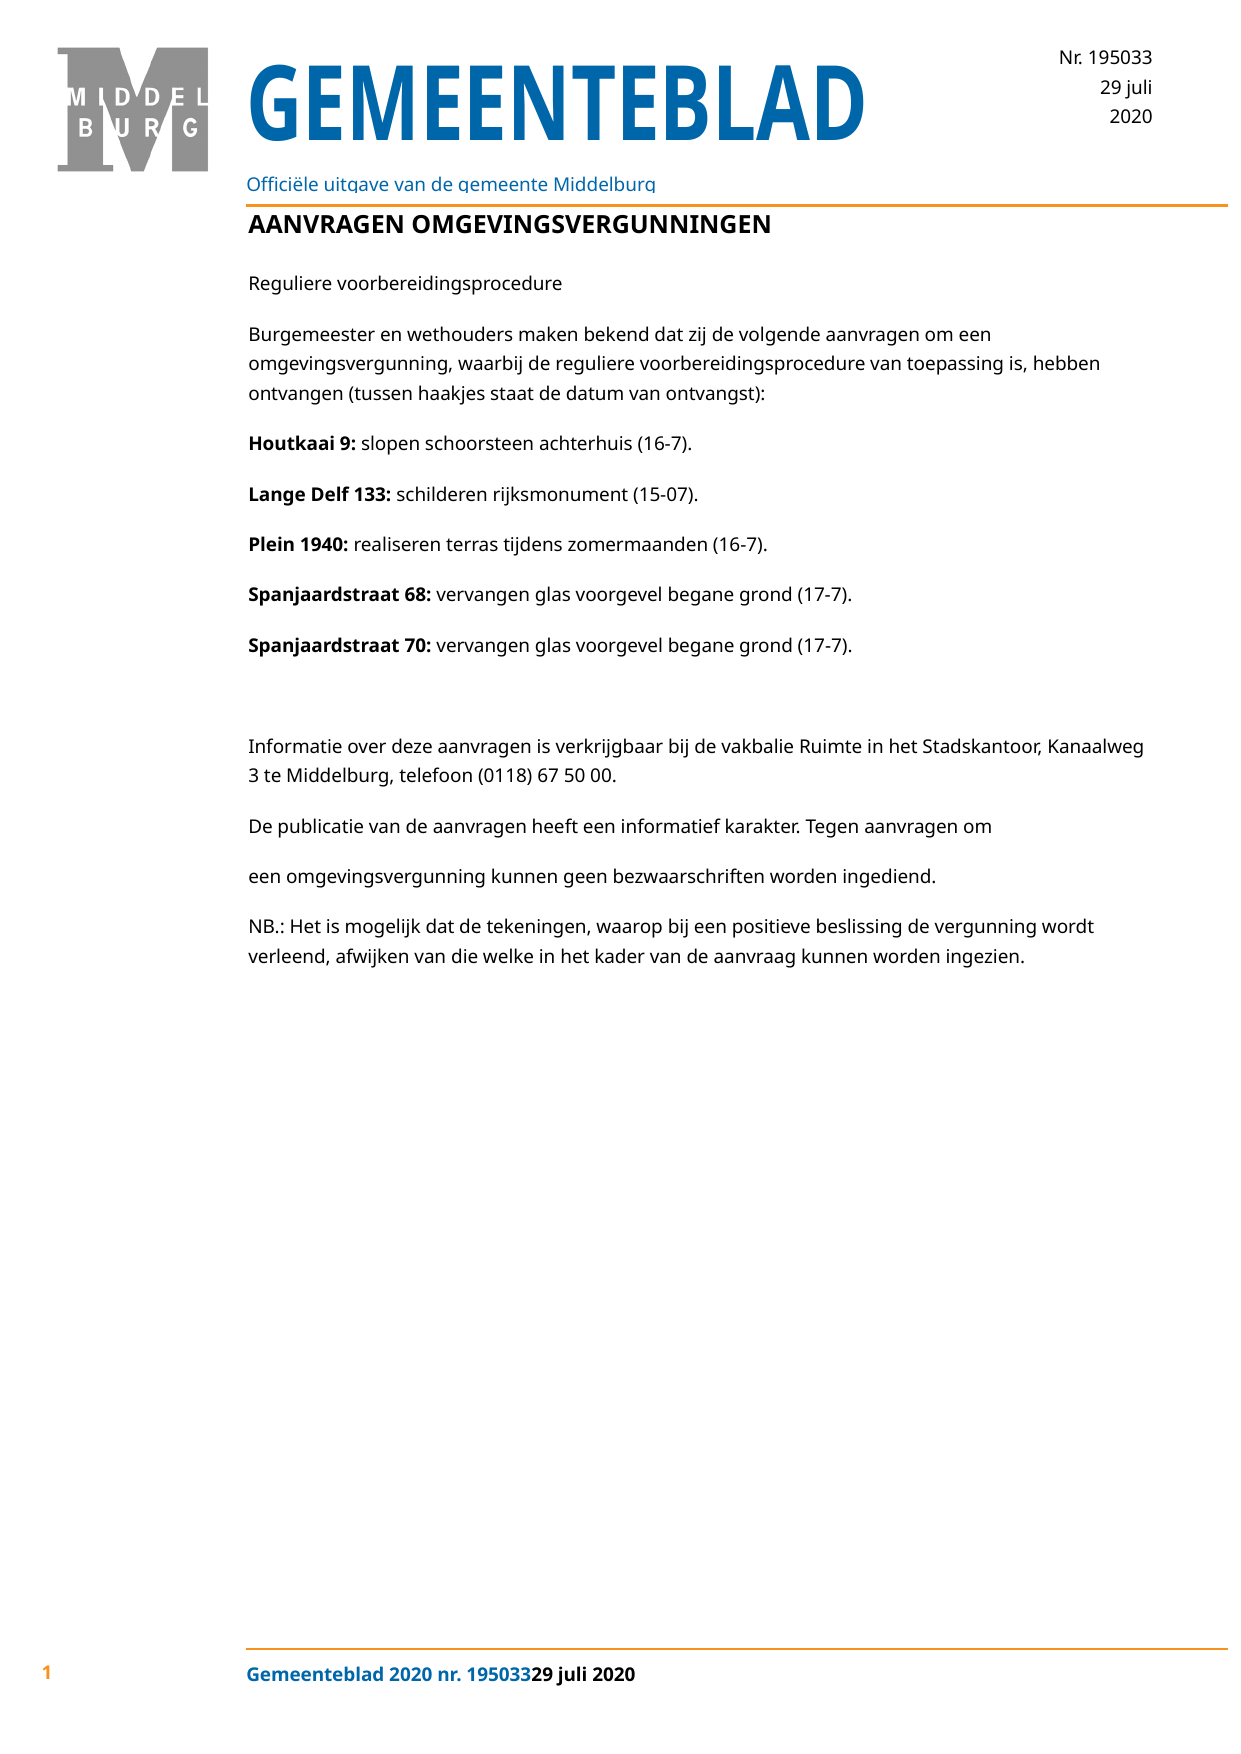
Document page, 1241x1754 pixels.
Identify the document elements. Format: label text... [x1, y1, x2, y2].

text Spanjaardstraat 70: vervangen glas voorgevel begane grond (17-7). [248, 632, 1152, 658]
text Houtkaai 9: slopen schoorsteen achterhuis (16-7). [248, 430, 1152, 456]
text Informatie over deze aanvragen is verkrijgbaar bij de vakbalie Ruimte in het Stadskantoor, Kanaalweg 3 te Middelburg, telefoon (0118) 67 50 00. [248, 733, 1152, 788]
text Burgemeester en wethouders maken bekend dat zij de volgende aanvragen om een omgevingsvergunning, waarbij de reguliere voorbereidingsprocedure van toepassing is, hebben ontvangen (tussen haakjes staat de datum van ontvangst): [248, 321, 1152, 406]
text Reguliere voorbereidingsprocedure [248, 270, 1152, 296]
text De publicatie van de aanvragen heeft een informatief karakter. Tegen aanvragen om [248, 813, 1152, 838]
text Plein 1940: realiseren terras tijdens zomermaanden (16-7). [248, 531, 1152, 557]
text Lange Delf 133: schilderen rijksmonument (15-07). [248, 481, 1152, 506]
text een omgevingsvergunning kunnen geen bezwaarschriften worden ingediend. [248, 863, 1152, 889]
picture [41, 47, 231, 172]
text NB.: Het is mogelijk dat de tekeningen, waarop bij een positieve beslissing de vergunning wordt verleend, afwijken van die welke in het kader van de aanvraag kunnen worden ingezien. [248, 914, 1152, 969]
text Spanjaardstraat 68: vervangen glas voorgevel begane grond (17-7). [248, 582, 1152, 607]
text AANVRAGEN OMGEVINGSVERGUNNINGEN [248, 207, 1152, 241]
